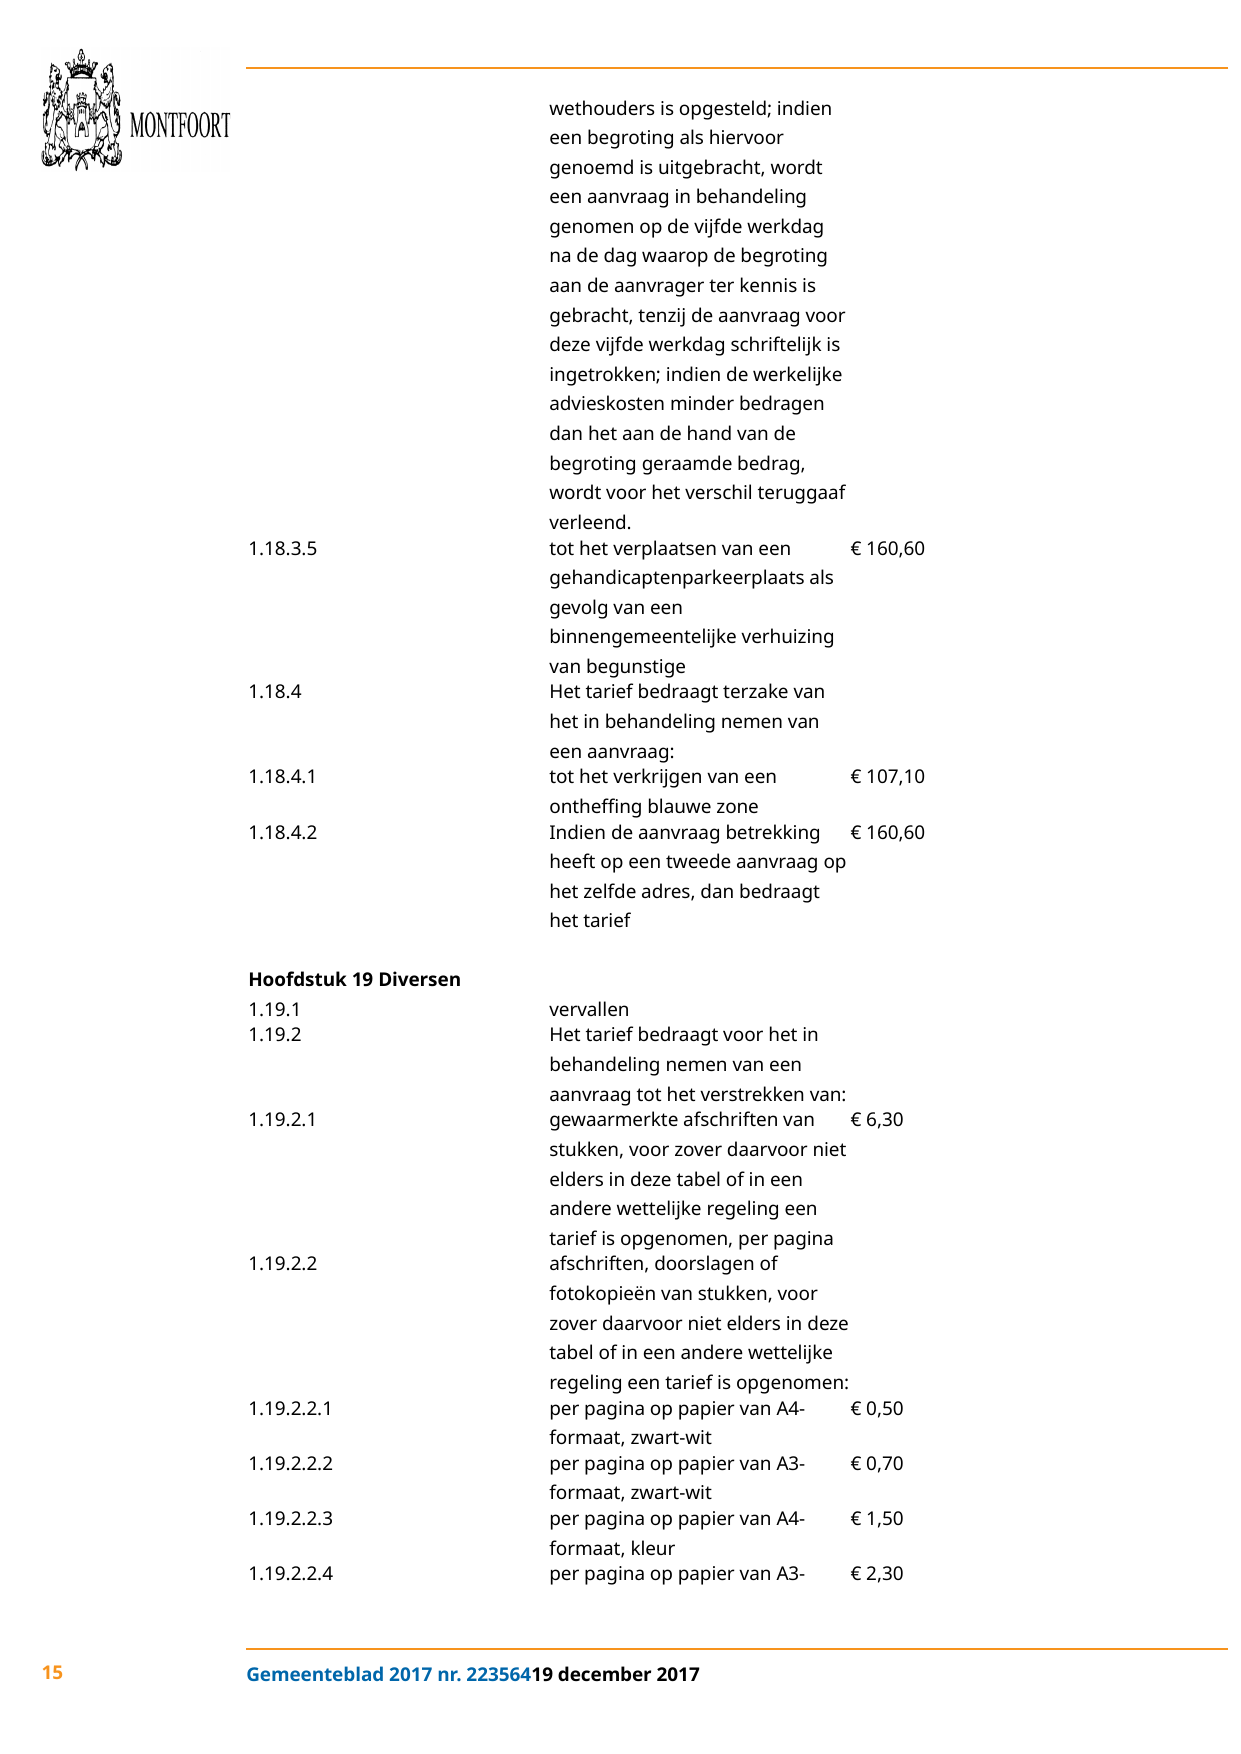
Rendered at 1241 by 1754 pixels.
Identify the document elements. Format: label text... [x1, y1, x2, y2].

table_cell 1.18.4 [248, 679, 549, 764]
table_cell tot het verkrijgen van een ontheffing blauwe zone [549, 764, 850, 819]
table_header [850, 996, 1152, 1022]
table_cell per pagina op papier van A3- [549, 1561, 850, 1586]
table_cell 1.19.2.2 [248, 1251, 549, 1395]
table_cell 1.19.2.2.2 [248, 1450, 549, 1505]
table_cell per pagina op papier van A3-formaat, zwart-wit [549, 1450, 850, 1505]
table_cell [850, 679, 1152, 764]
table_cell 1.19.2.1 [248, 1107, 549, 1251]
table_cell € 6,30 [850, 1107, 1152, 1251]
table_header 1.19.1 [248, 996, 549, 1022]
table_cell 1.19.2.2.3 [248, 1505, 549, 1561]
picture [41, 47, 231, 172]
table_cell Indien de aanvraag betrekking heeft op een tweede aanvraag op het zelfde adres, dan bedraagt het tarief [549, 819, 850, 933]
table_cell € 2,30 [850, 1561, 1152, 1586]
table_cell 1.18.3.5 [248, 535, 549, 679]
table_cell per pagina op papier van A4-formaat, zwart-wit [549, 1395, 850, 1450]
table_cell gewaarmerkte afschriften van stukken, voor zover daarvoor niet elders in deze tabel of in een andere wettelijke regeling een tarief is opgenomen, per pagina [549, 1107, 850, 1251]
table_cell per pagina op papier van A4-formaat, kleur [549, 1505, 850, 1561]
table_cell € 1,50 [850, 1505, 1152, 1561]
table_cell 1.19.2.2.1 [248, 1395, 549, 1450]
table_cell afschriften, doorslagen of fotokopieën van stukken, voor zover daarvoor niet elders in deze tabel of in een andere wettelijke regeling een tarief is opgenomen: [549, 1251, 850, 1395]
table_cell 1.19.2 [248, 1022, 549, 1107]
table_header vervallen [549, 996, 850, 1022]
table_cell € 0,70 [850, 1450, 1152, 1505]
table_cell [850, 1022, 1152, 1107]
table_cell € 107,10 [850, 764, 1152, 819]
table_cell [850, 1251, 1152, 1395]
table_cell Het tarief bedraagt terzake van het in behandeling nemen van een aanvraag: [549, 679, 850, 764]
table_cell Het tarief bedraagt voor het in behandeling nemen van een aanvraag tot het verstrekken van: [549, 1022, 850, 1107]
table_cell 1.18.4.2 [248, 819, 549, 933]
table_cell 1.19.2.2.4 [248, 1561, 549, 1586]
table_cell wethouders is opgesteld; indien een begroting als hiervoor genoemd is uitgebracht, wordt een aanvraag in behandeling genomen op de vijfde werkdag na de dag waarop de begroting aan de aanvrager ter kennis is gebracht, tenzij de aanvraag voor deze vijfde werkdag schriftelijk is ingetrokken; indien de werkelijke advieskosten minder bedragen dan het aan de hand van de begroting geraamde bedrag, wordt voor het verschil teruggaaf verleend. [549, 95, 850, 535]
table_cell € 160,60 [850, 535, 1152, 679]
text Hoofdstuk 19 Diversen [248, 966, 1152, 992]
table_cell 1.18.4.1 [248, 764, 549, 819]
table_cell [248, 95, 549, 535]
table_cell tot het verplaatsen van een gehandicaptenparkeerplaats als gevolg van een binnengemeentelijke verhuizing van begunstige [549, 535, 850, 679]
table_cell € 160,60 [850, 819, 1152, 933]
table_cell [850, 95, 1152, 535]
table_cell € 0,50 [850, 1395, 1152, 1450]
